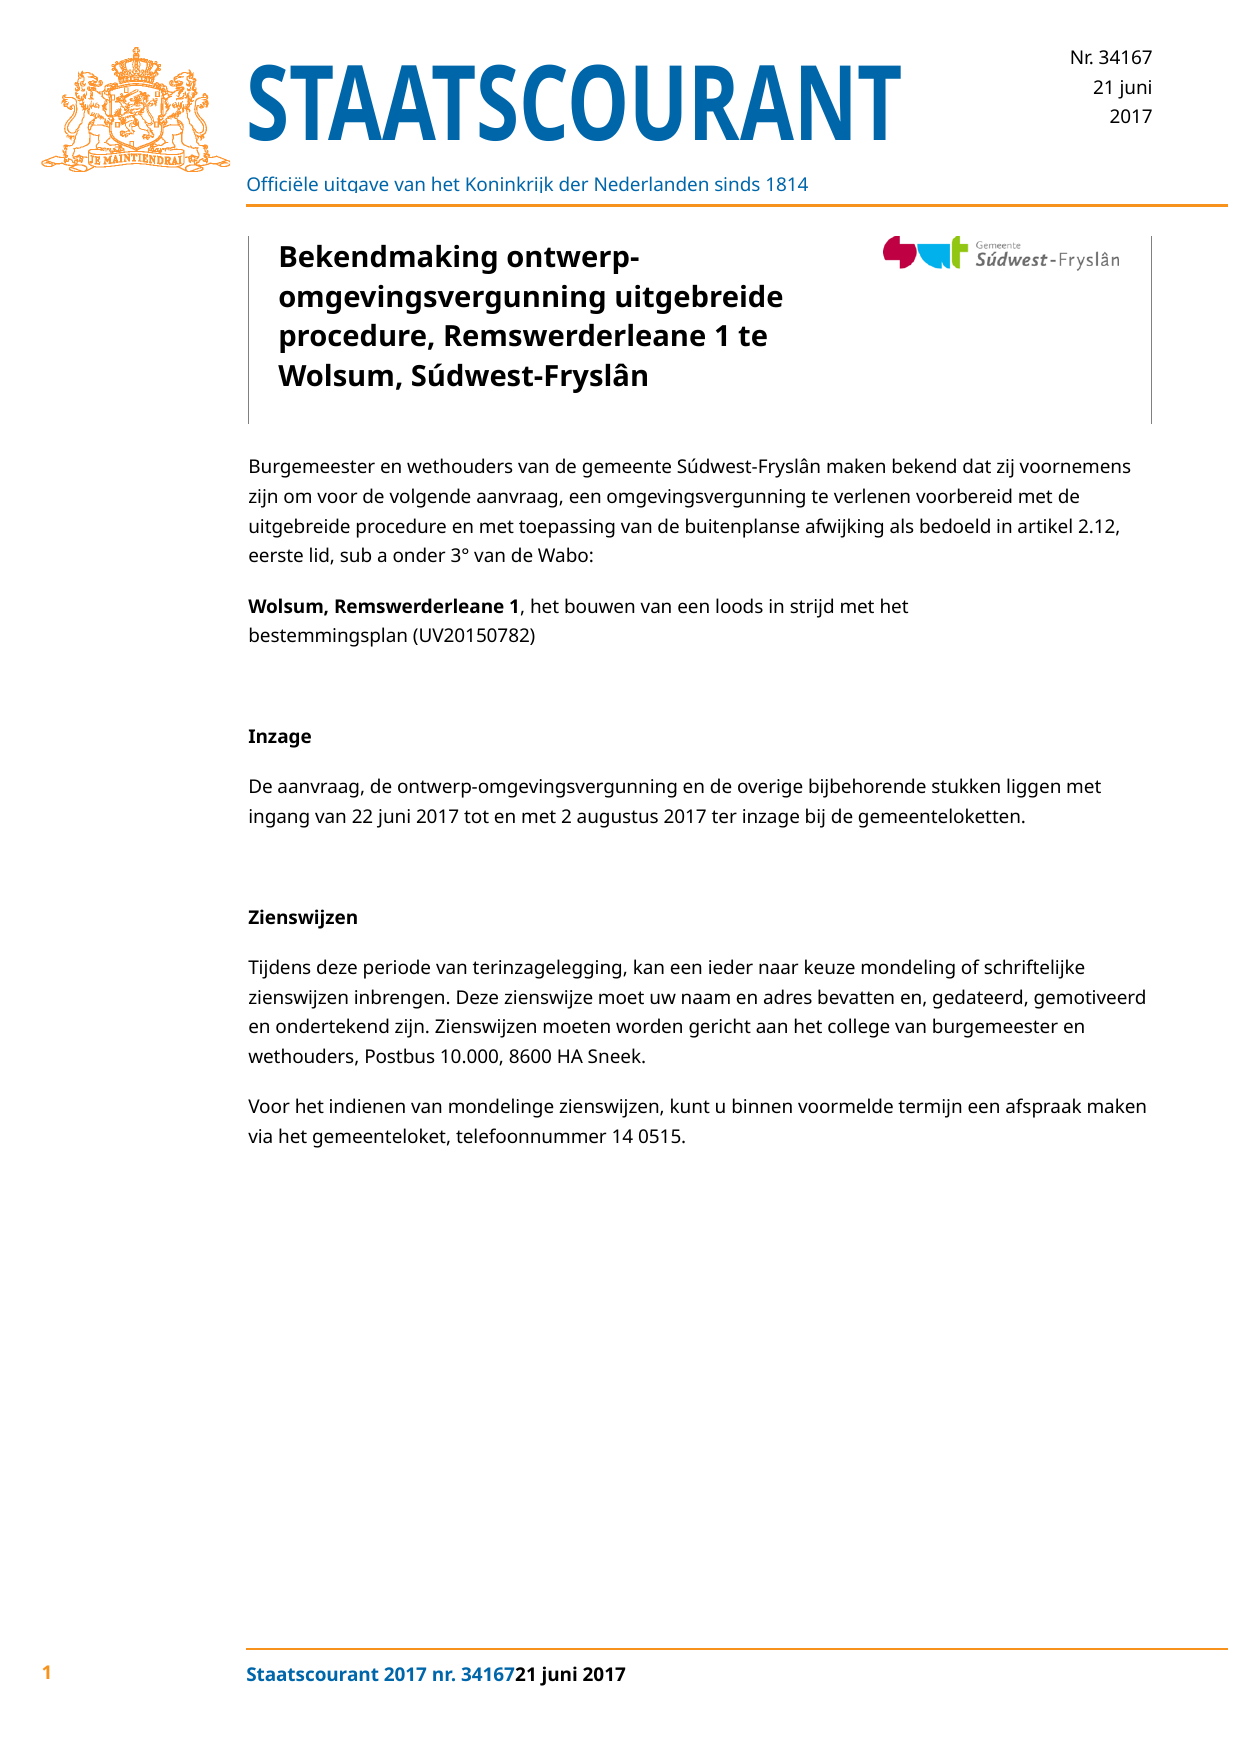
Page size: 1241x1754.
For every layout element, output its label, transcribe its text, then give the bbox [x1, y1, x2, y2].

table_header Bekendmaking ontwerp-omgevingsvergunning uitgebreide procedure, Remswerderleane 1 te Wolsum, Súdwest-Fryslân [249, 236, 850, 424]
picture [882, 236, 1119, 272]
text Zienswijzen [248, 904, 1152, 930]
picture [41, 47, 231, 172]
text Tijdens deze periode van terinzagelegging, kan een ieder naar keuze mondeling of schriftelijke zienswijzen inbrengen. Deze zienswijze moet uw naam en adres bevatten en, gedateerd, gemotiveerd en ondertekend zijn. Zienswijzen moeten worden gericht aan het college van burgemeester en wethouders, Postbus 10.000, 8600 HA Sneek. [248, 954, 1152, 1069]
text Wolsum, Remswerderleane 1, het bouwen van een loods in strijd met het bestemmingsplan (UV20150782) [248, 593, 1152, 648]
text Inzage [248, 723, 1152, 749]
text Burgemeester en wethouders van de gemeente Súdwest-Fryslân maken bekend dat zij voornemens zijn om voor de volgende aanvraag, een omgevingsvergunning te verlenen voorbereid met de uitgebreide procedure en met toepassing van de buitenplanse afwijking als bedoeld in artikel 2.12, eerste lid, sub a onder 3° van de Wabo: [248, 454, 1152, 568]
text Voor het indienen van mondelinge zienswijzen, kunt u binnen voormelde termijn een afspraak maken via het gemeenteloket, telefoonnummer 14 0515. [248, 1094, 1152, 1149]
text De aanvraag, de ontwerp-omgevingsvergunning en de overige bijbehorende stukken liggen met ingang van 22 juni 2017 tot en met 2 augustus 2017 ter inzage bij de gemeenteloketten. [248, 774, 1152, 829]
table_header [850, 236, 1151, 424]
